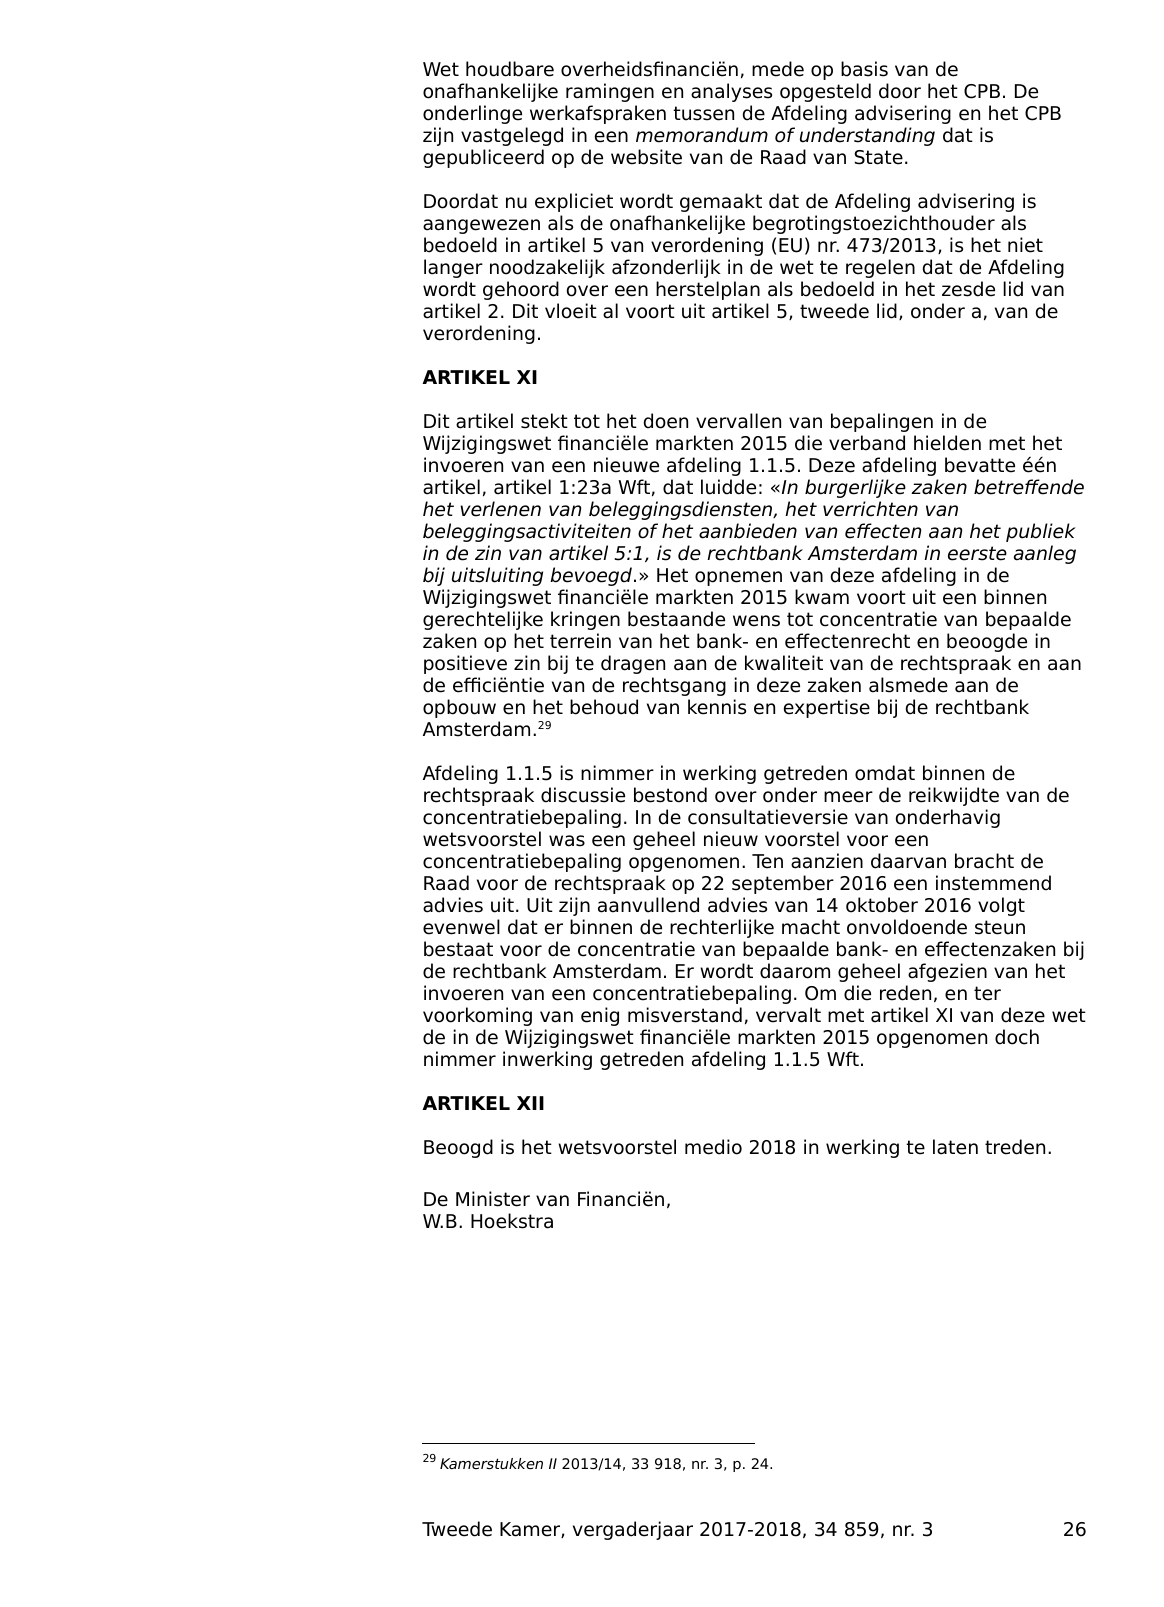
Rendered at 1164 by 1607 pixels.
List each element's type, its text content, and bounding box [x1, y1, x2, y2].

text Beoogd is het wetsvoorstel medio 2018 in werking te laten treden. [422, 1137, 1087, 1159]
text Dit artikel stekt tot het doen vervallen van bepalingen in de Wijzigingswet financiële markten 2015 die verband hielden met het invoeren van een nieuwe afdeling 1.1.5. Deze afdeling bevatte één artikel, artikel 1:23a Wft, dat luidde: «In burgerlijke zaken betreffende het verlenen van beleggingsdiensten, het verrichten van beleggingsactiviteiten of het aanbieden van effecten aan het publiek in de zin van artikel 5:1, is de rechtbank Amsterdam in eerste aanleg bij uitsluiting bevoegd.» Het opnemen van deze afdeling in de Wijzigingswet financiële markten 2015 kwam voort uit een binnen gerechtelijke kringen bestaande wens tot concentratie van bepaalde zaken op het terrein van het bank- en effectenrecht en beoogde in positieve zin bij te dragen aan de kwaliteit van de rechtspraak en aan de efficiëntie van de rechtsgang in deze zaken alsmede aan de opbouw en het behoud van kennis en expertise bij de rechtbank Amsterdam. [422, 411, 1087, 741]
text Kamerstukken II 2013/14, 33 918, nr. 3, p. 24. [422, 1452, 1087, 1474]
text Wet houdbare overheidsfinanciën, mede op basis van de onafhankelijke ramingen en analyses opgesteld door het CPB. De onderlinge werkafspraken tussen de Afdeling advisering en het CPB zijn vastgelegd in een memorandum of understanding dat is gepubliceerd op de website van de Raad van State. [422, 59, 1087, 169]
text De Minister van Financiën, W.B. Hoekstra [422, 1189, 1087, 1233]
subtitle ARTIKEL XII [422, 1093, 1087, 1115]
subtitle ARTIKEL XI [422, 367, 1087, 389]
text Doordat nu expliciet wordt gemaakt dat de Afdeling advisering is aangewezen als de onafhankelijke begrotingstoezichthouder als bedoeld in artikel 5 van verordening (EU) nr. 473/2013, is het niet langer noodzakelijk afzonderlijk in de wet te regelen dat de Afdeling wordt gehoord over een herstelplan als bedoeld in het zesde lid van artikel 2. Dit vloeit al voort uit artikel 5, tweede lid, onder a, van de verordening. [422, 191, 1087, 345]
text Afdeling 1.1.5 is nimmer in werking getreden omdat binnen de rechtspraak discussie bestond over onder meer de reikwijdte van de concentratiebepaling. In de consultatieversie van onderhavig wetsvoorstel was een geheel nieuw voorstel voor een concentratiebepaling opgenomen. Ten aanzien daarvan bracht de Raad voor de rechtspraak op 22 september 2016 een instemmend advies uit. Uit zijn aanvullend advies van 14 oktober 2016 volgt evenwel dat er binnen de rechterlijke macht onvoldoende steun bestaat voor de concentratie van bepaalde bank- en effectenzaken bij de rechtbank Amsterdam. Er wordt daarom geheel afgezien van het invoeren van een concentratiebepaling. Om die reden, en ter voorkoming van enig misverstand, vervalt met artikel XI van deze wet de in de Wijzigingswet financiële markten 2015 opgenomen doch nimmer inwerking getreden afdeling 1.1.5 Wft. [422, 763, 1087, 1071]
